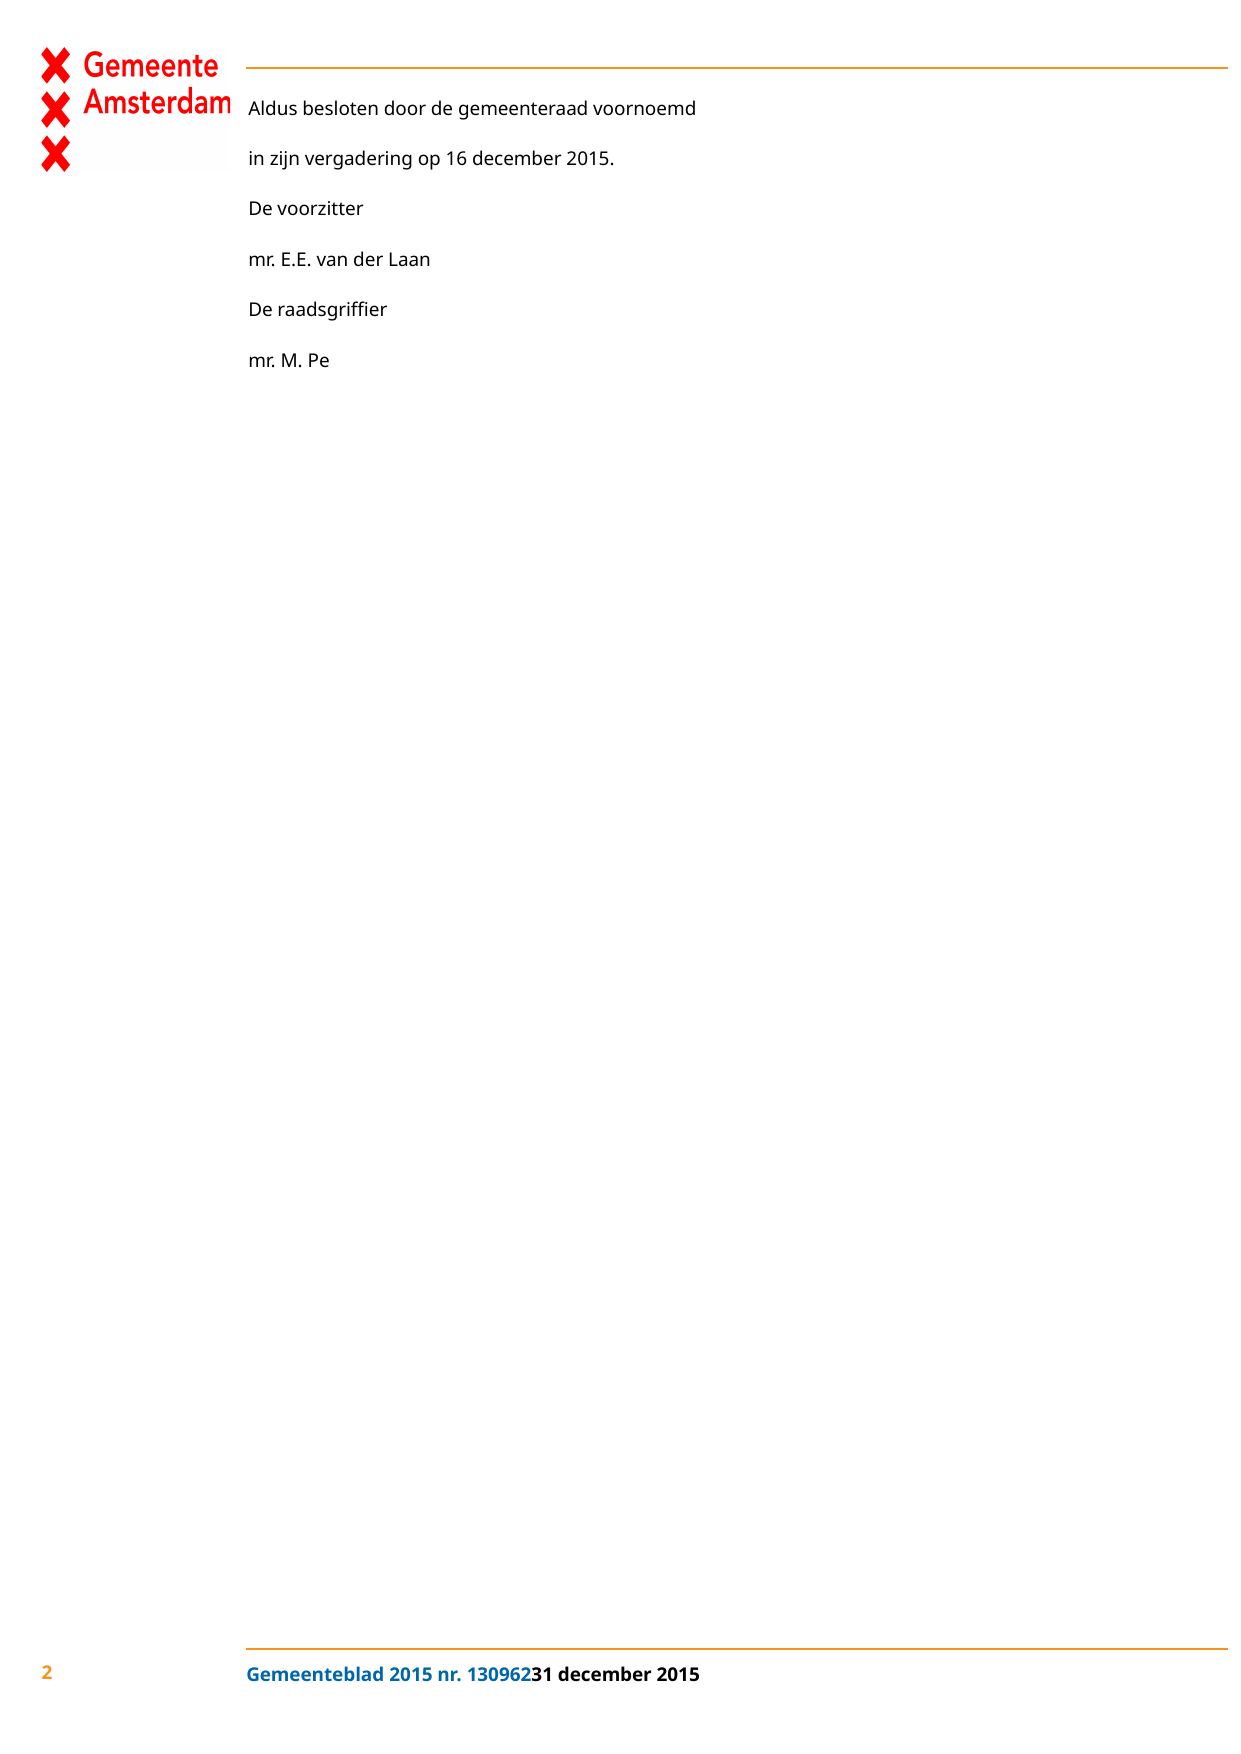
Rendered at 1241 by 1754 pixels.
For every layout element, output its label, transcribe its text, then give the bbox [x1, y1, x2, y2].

text De voorzitter [248, 196, 1152, 221]
text De raadsgriffier [248, 296, 1152, 322]
picture [41, 47, 231, 172]
text in zijn vergadering op 16 december 2015. [248, 145, 1152, 171]
text Aldus besloten door de gemeenteraad voornoemd [248, 95, 1152, 121]
text mr. E.E. van der Laan [248, 246, 1152, 272]
text mr. M. Pe [248, 347, 1152, 373]
